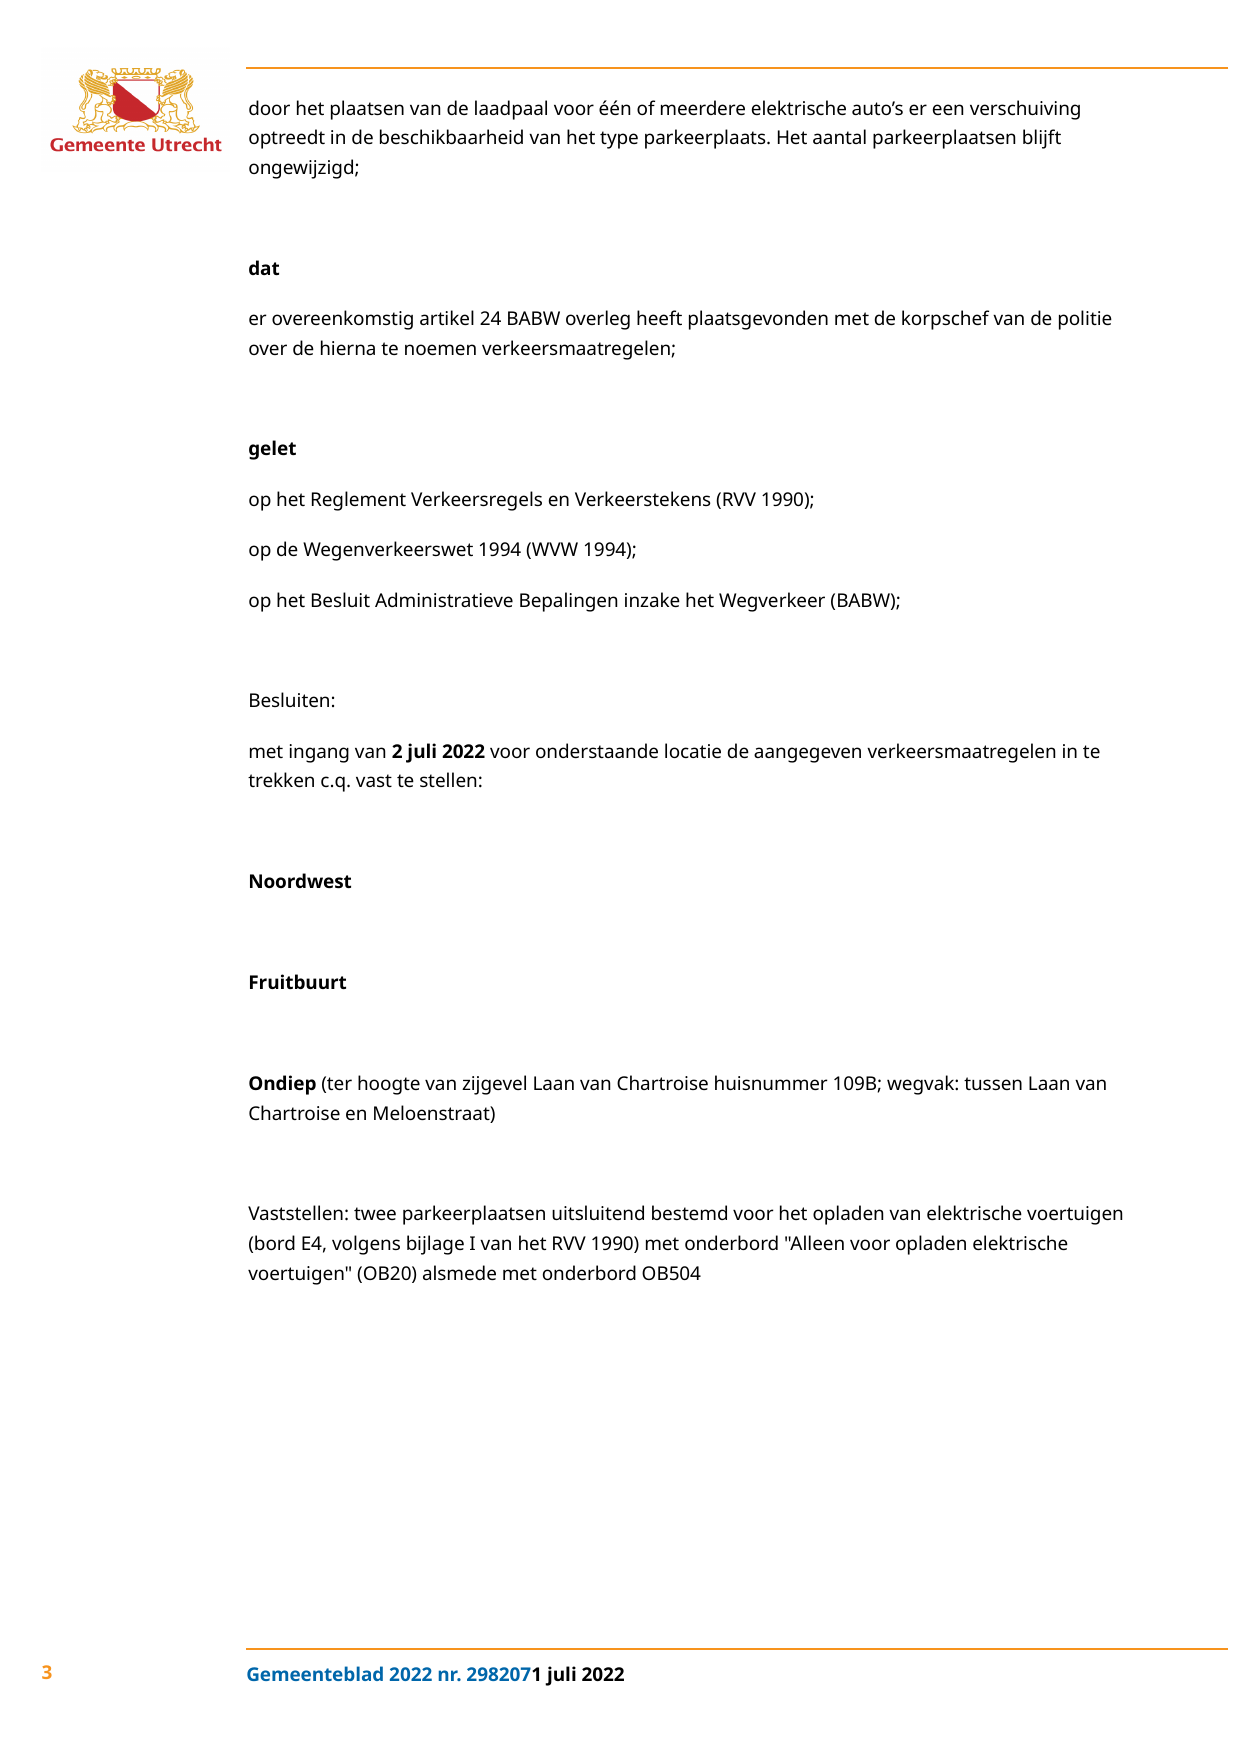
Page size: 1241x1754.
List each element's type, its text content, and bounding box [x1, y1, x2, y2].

text Fruitbuurt [248, 969, 1152, 995]
text door het plaatsen van de laadpaal voor één of meerdere elektrische auto’s er een verschuiving optreedt in de beschikbaarheid van het type parkeerplaats. Het aantal parkeerplaatsen blijft ongewijzigd; [248, 95, 1152, 180]
text er overeenkomstig artikel 24 BABW overleg heeft plaatsgevonden met de korpschef van de politie over de hierna te noemen verkeersmaatregelen; [248, 305, 1152, 361]
text dat [248, 255, 1152, 281]
text Noordwest [248, 868, 1152, 894]
text gelet [248, 436, 1152, 461]
text Ondiep (ter hoogte van zijgevel Laan van Chartroise huisnummer 109B; wegvak: tussen Laan van Chartroise en Meloenstraat) [248, 1070, 1152, 1126]
text op het Reglement Verkeersregels en Verkeerstekens (RVV 1990); [248, 486, 1152, 512]
picture [41, 47, 231, 172]
text op de Wegenverkeerswet 1994 (WVW 1994); [248, 536, 1152, 562]
text met ingang van 2 juli 2022 voor onderstaande locatie de aangegeven verkeersmaatregelen in te trekken c.q. vast te stellen: [248, 738, 1152, 793]
text Besluiten: [248, 688, 1152, 713]
text op het Besluit Administratieve Bepalingen inzake het Wegverkeer (BABW); [248, 587, 1152, 613]
text Vaststellen: twee parkeerplaatsen uitsluitend bestemd voor het opladen van elektrische voertuigen (bord E4, volgens bijlage I van het RVV 1990) met onderbord "Alleen voor opladen elektrische voertuigen" (OB20) alsmede met onderbord OB504 [248, 1201, 1152, 1286]
